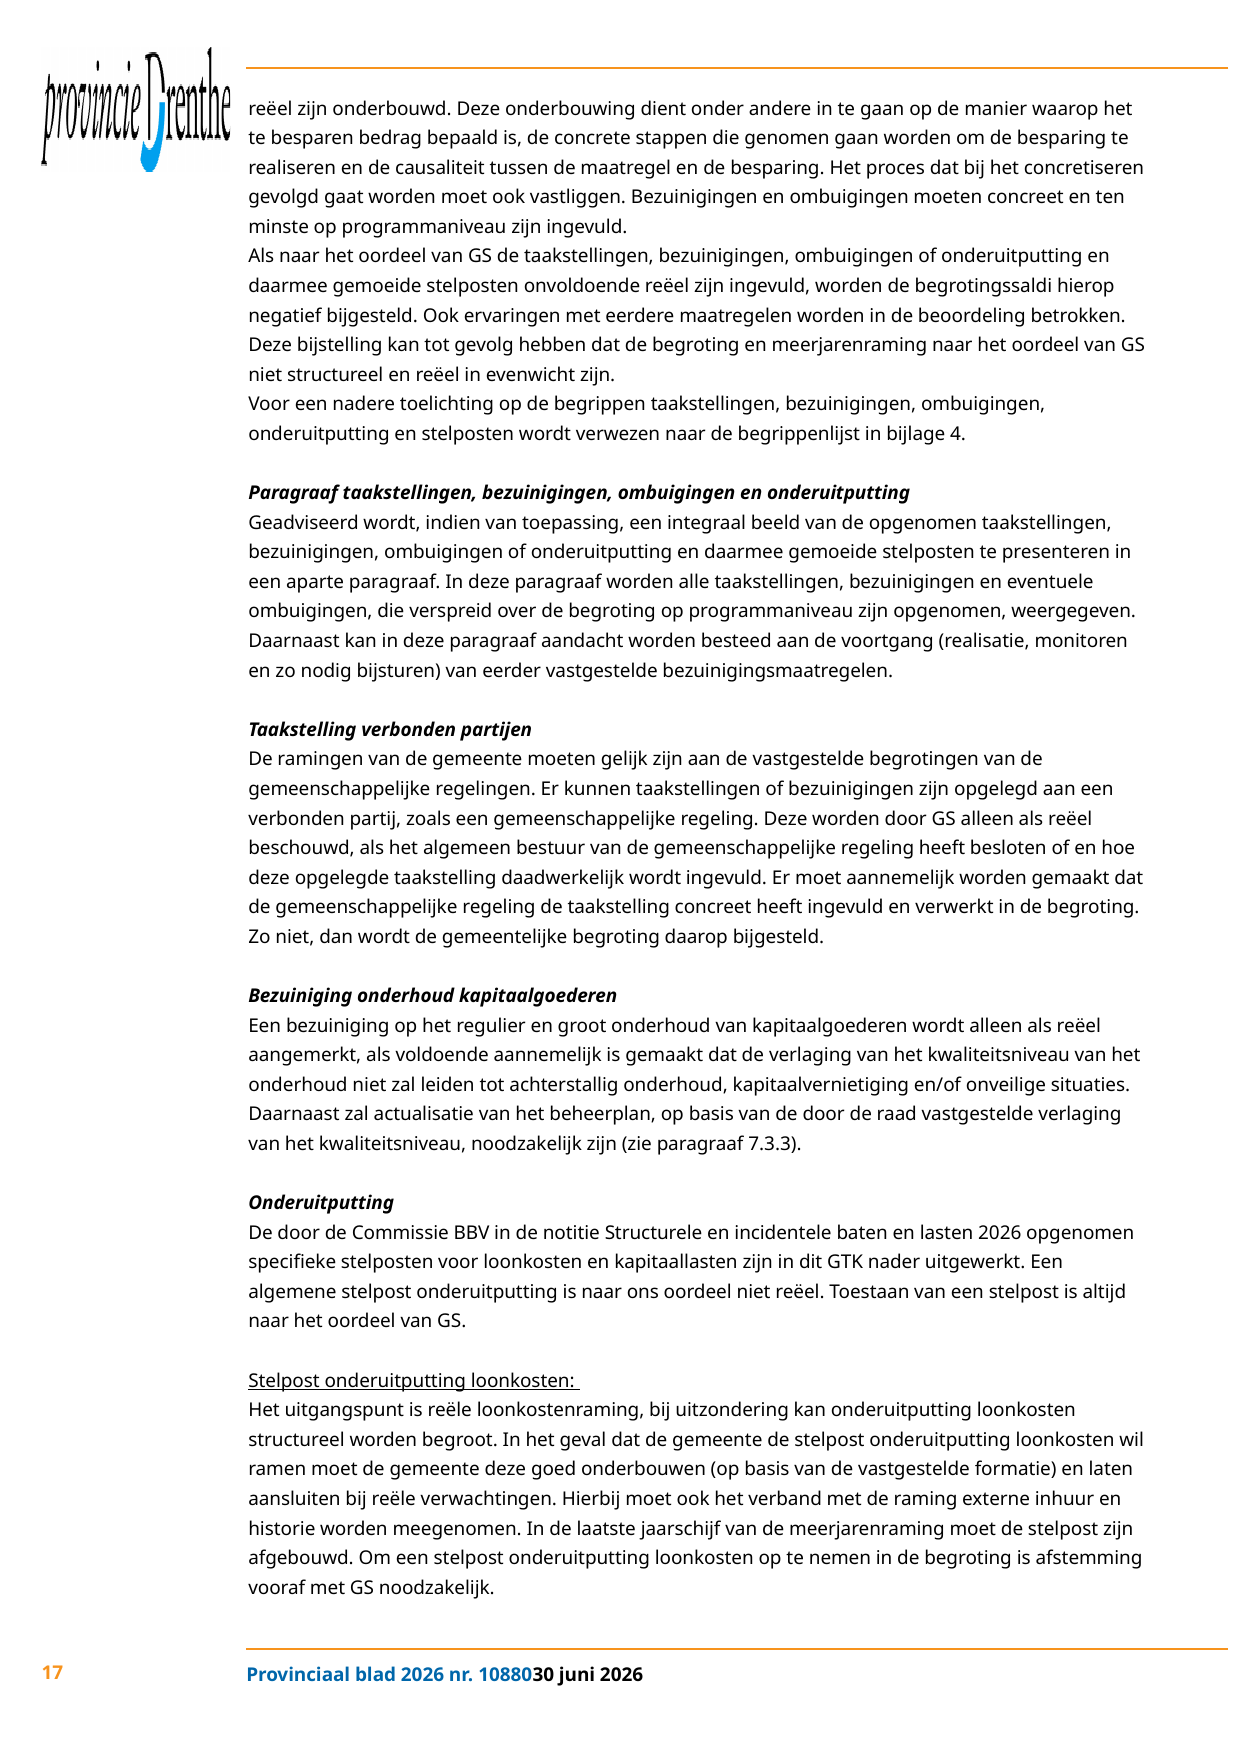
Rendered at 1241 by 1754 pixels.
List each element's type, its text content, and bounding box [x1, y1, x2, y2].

text De ramingen van de gemeente moeten gelijk zijn aan de vastgestelde begrotingen van de gemeenschappelijke regelingen. Er kunnen taakstellingen of bezuinigingen zijn opgelegd aan een verbonden partij, zoals een gemeenschappelijke regeling. Deze worden door GS alleen als reëel beschouwd, als het algemeen bestuur van de gemeenschappelijke regeling heeft besloten of en hoe deze opgelegde taakstelling daadwerkelijk wordt ingevuld. Er moet aannemelijk worden gemaakt dat de gemeenschappelijke regeling de taakstelling concreet heeft ingevuld en verwerkt in de begroting. Zo niet, dan wordt de gemeentelijke begroting daarop bijgesteld. [248, 746, 1152, 949]
text Het uitgangspunt is reële loonkostenraming, bij uitzondering kan onderuitputting loonkosten structureel worden begroot. In het geval dat de gemeente de stelpost onderuitputting loonkosten wil ramen moet de gemeente deze goed onderbouwen (op basis van de vastgestelde formatie) en laten aansluiten bij reële verwachtingen. Hierbij moet ook het verband met de raming externe inhuur en historie worden meegenomen. In de laatste jaarschijf van de meerjarenraming moet de stelpost zijn afgebouwd. Om een stelpost onderuitputting loonkosten op te nemen in de begroting is afstemming vooraf met GS noodzakelijk. [248, 1396, 1152, 1600]
text Onderuitputting [248, 1189, 1152, 1215]
text Bezuiniging onderhoud kapitaalgoederen [248, 982, 1152, 1008]
text De door de Commissie BBV in de notitie Structurele en incidentele baten en lasten 2026 opgenomen specifieke stelposten voor loonkosten en kapitaallasten zijn in dit GTK nader uitgewerkt. Een algemene stelpost onderuitputting is naar ons oordeel niet reëel. Toestaan van een stelpost is altijd naar het oordeel van GS. [248, 1219, 1152, 1333]
text Als naar het oordeel van GS de taakstellingen, bezuinigingen, ombuigingen of onderuitputting en daarmee gemoeide stelposten onvoldoende reëel zijn ingevuld, worden de begrotingssaldi hierop negatief bijgesteld. Ook ervaringen met eerdere maatregelen worden in de beoordeling betrokken. Deze bijstelling kan tot gevolg hebben dat de begroting en meerjarenraming naar het oordeel van GS niet structureel en reëel in evenwicht zijn. [248, 243, 1152, 387]
picture [41, 47, 231, 172]
text reëel zijn onderbouwd. Deze onderbouwing dient onder andere in te gaan op de manier waarop het te besparen bedrag bepaald is, de concrete stappen die genomen gaan worden om de besparing te realiseren en de causaliteit tussen de maatregel en de besparing. Het proces dat bij het concretiseren gevolgd gaat worden moet ook vastliggen. Bezuinigingen en ombuigingen moeten concreet en ten minste op programmaniveau zijn ingevuld. [248, 95, 1152, 239]
text Geadviseerd wordt, indien van toepassing, een integraal beeld van de opgenomen taakstellingen, bezuinigingen, ombuigingen of onderuitputting en daarmee gemoeide stelposten te presenteren in een aparte paragraaf. In deze paragraaf worden alle taakstellingen, bezuinigingen en eventuele ombuigingen, die verspreid over de begroting op programmaniveau zijn opgenomen, weergegeven. Daarnaast kan in deze paragraaf aandacht worden besteed aan de voortgang (realisatie, monitoren en zo nodig bijsturen) van eerder vastgestelde bezuinigingsmaatregelen. [248, 509, 1152, 683]
text Voor een nadere toelichting op de begrippen taakstellingen, bezuinigingen, ombuigingen, onderuitputting en stelposten wordt verwezen naar de begrippenlijst in bijlage 4. [248, 391, 1152, 446]
text Taakstelling verbonden partijen [248, 716, 1152, 742]
text Stelpost onderuitputting loonkosten: [248, 1367, 1152, 1393]
text Een bezuiniging op het regulier en groot onderhoud van kapitaalgoederen wordt alleen als reëel aangemerkt, als voldoende aannemelijk is gemaakt dat de verlaging van het kwaliteitsniveau van het onderhoud niet zal leiden tot achterstallig onderhoud, kapitaalvernietiging en/of onveilige situaties. Daarnaast zal actualisatie van het beheerplan, op basis van de door de raad vastgestelde verlaging van het kwaliteitsniveau, noodzakelijk zijn (zie paragraaf 7.3.3). [248, 1012, 1152, 1156]
text Paragraaf taakstellingen, bezuinigingen, ombuigingen en onderuitputting [248, 479, 1152, 505]
